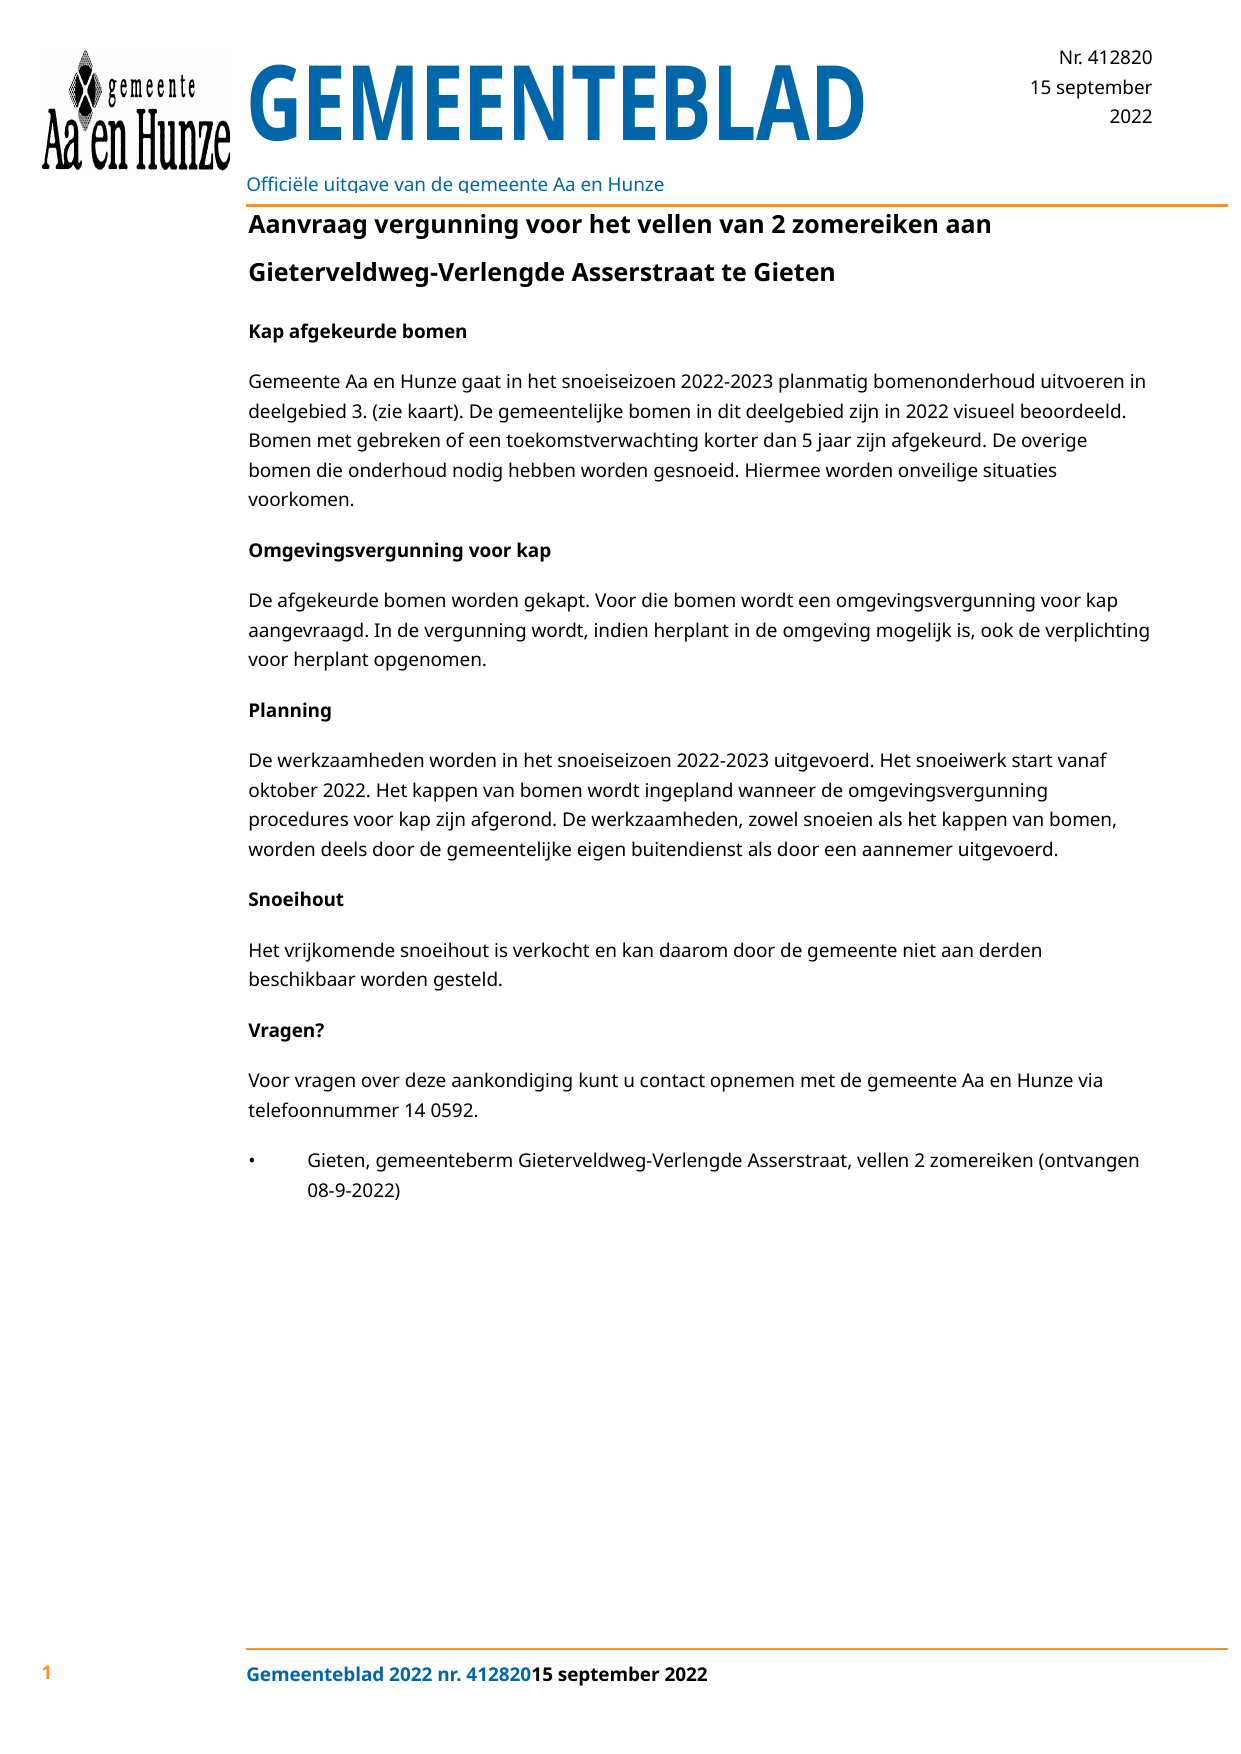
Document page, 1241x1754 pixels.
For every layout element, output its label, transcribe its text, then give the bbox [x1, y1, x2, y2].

text De afgekeurde bomen worden gekapt. Voor die bomen wordt een omgevingsvergunning voor kap aangevraagd. In de vergunning wordt, indien herplant in de omgeving mogelijk is, ook de verplichting voor herplant opgenomen. [248, 587, 1152, 672]
text Omgevingsvergunning voor kap [248, 537, 1152, 563]
text Vragen? [248, 1017, 1152, 1043]
list Gieten, gemeenteberm Gieterveldweg-Verlengde Asserstraat, vellen 2 zomereiken (ontvangen 08-9-2022) [248, 1147, 1152, 1203]
text Snoeihout [248, 887, 1152, 912]
text Voor vragen over deze aankondiging kunt u contact opnemen met de gemeente Aa en Hunze via telefoonnummer 14 0592. [248, 1067, 1152, 1123]
text Kap afgekeurde bomen [248, 318, 1152, 344]
text Planning [248, 697, 1152, 723]
picture [41, 47, 231, 172]
text Het vrijkomende snoeihout is verkocht en kan daarom door de gemeente niet aan derden beschikbaar worden gesteld. [248, 937, 1152, 992]
text Aanvraag vergunning voor het vellen van 2 zomereiken aan Gieterveldweg-Verlengde Asserstraat te Gieten [248, 207, 1152, 288]
text De werkzaamheden worden in het snoeiseizoen 2022-2023 uitgevoerd. Het snoeiwerk start vanaf oktober 2022. Het kappen van bomen wordt ingepland wanneer de omgevingsvergunning procedures voor kap zijn afgerond. De werkzaamheden, zowel snoeien als het kappen van bomen, worden deels door de gemeentelijke eigen buitendienst als door een aannemer uitgevoerd. [248, 747, 1152, 862]
text Gemeente Aa en Hunze gaat in het snoeiseizoen 2022-2023 planmatig bomenonderhoud uitvoeren in deelgebied 3. (zie kaart). De gemeentelijke bomen in dit deelgebied zijn in 2022 visueel beoordeeld. Bomen met gebreken of een toekomstverwachting korter dan 5 jaar zijn afgekeurd. De overige bomen die onderhoud nodig hebben worden gesnoeid. Hiermee worden onveilige situaties voorkomen. [248, 368, 1152, 512]
